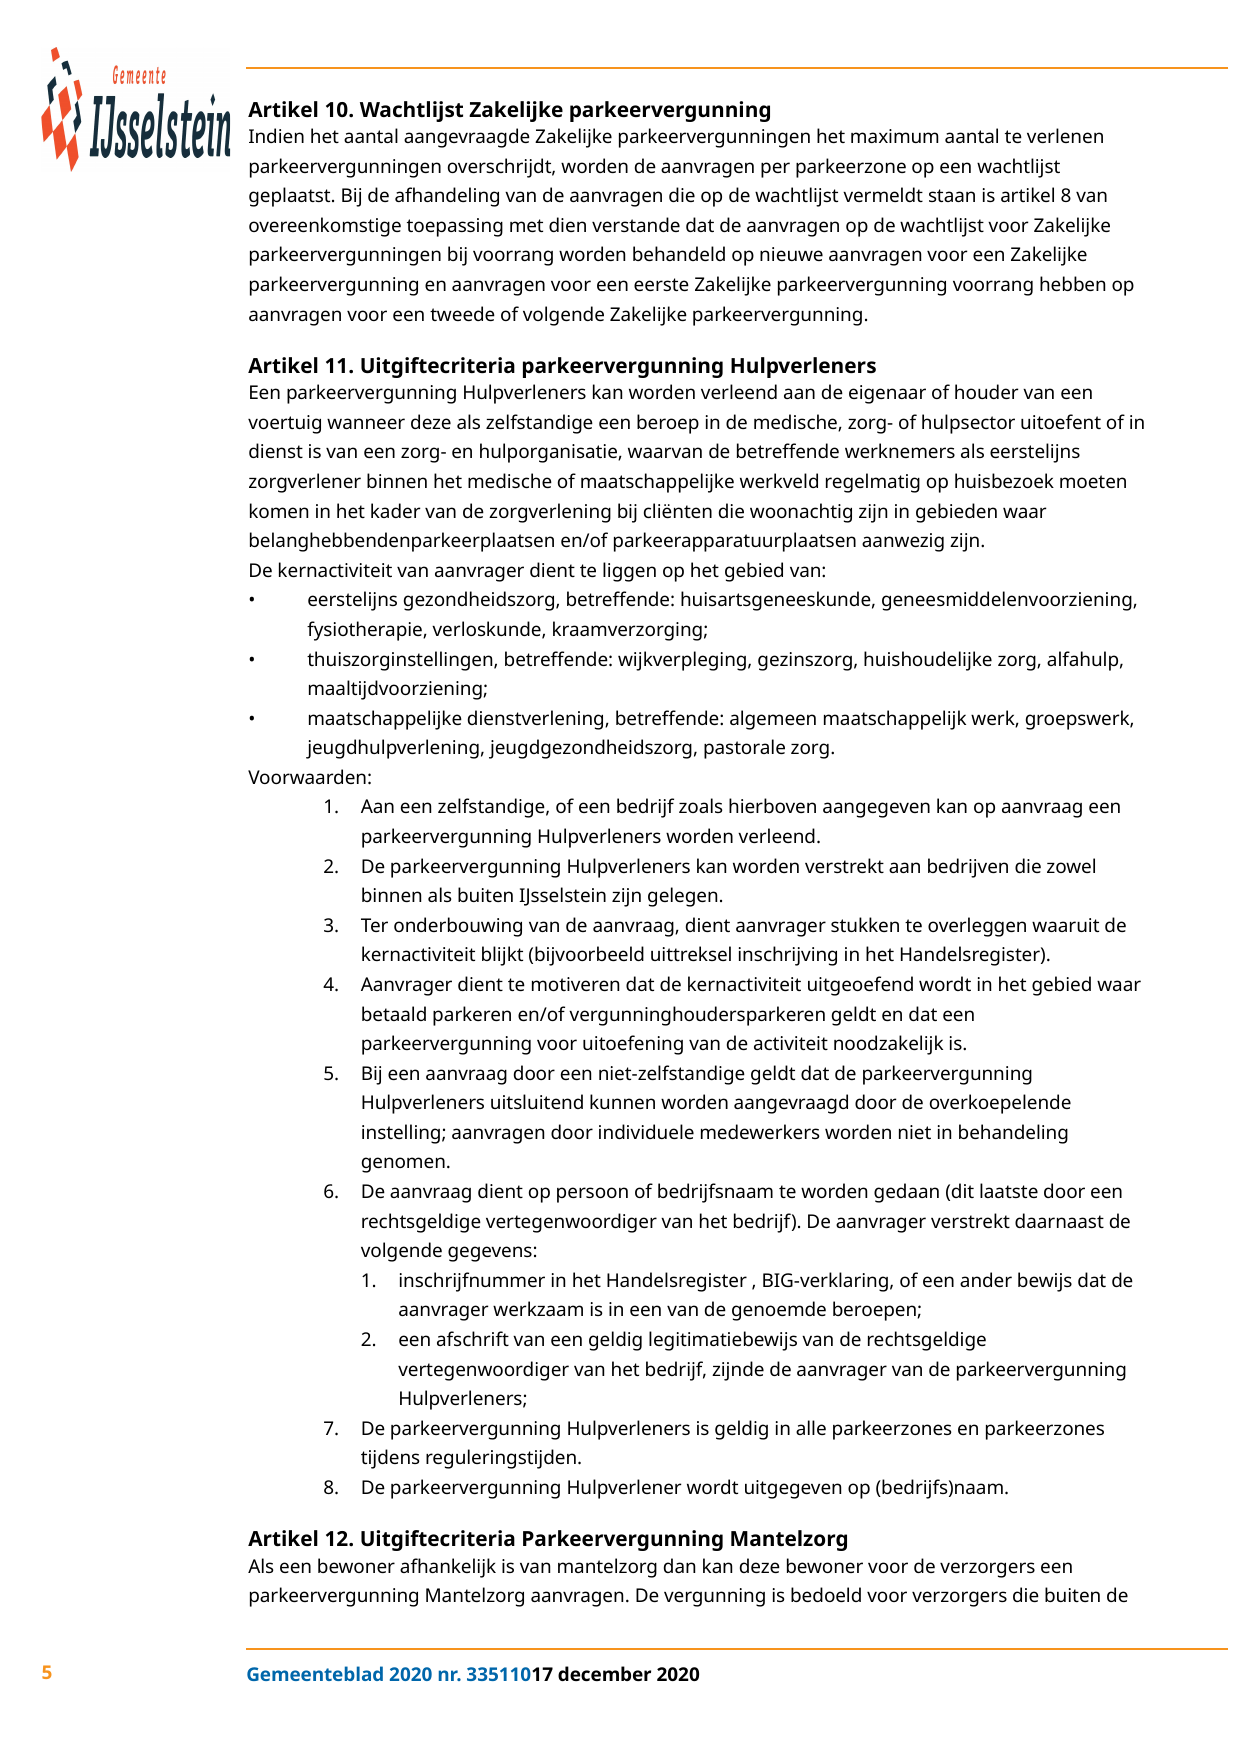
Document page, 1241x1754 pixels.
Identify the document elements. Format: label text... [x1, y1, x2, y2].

text Een parkeervergunning Hulpverleners kan worden verleend aan de eigenaar of houder van een voertuig wanneer deze als zelfstandige een beroep in de medische, zorg- of hulpsector uitoefent of in dienst is van een zorg- en hulporganisatie, waarvan de betreffende werknemers als eerstelijns zorgverlener binnen het medische of maatschappelijke werkveld regelmatig op huisbezoek moeten komen in het kader van de zorgverlening bij cliënten die woonachtig zijn in gebieden waar belanghebbendenparkeerplaatsen en/of parkeerapparatuurplaatsen aanwezig zijn. [248, 379, 1152, 553]
list De parkeervergunning Hulpverleners kan worden verstrekt aan bedrijven die zowel binnen als buiten IJsselstein zijn gelegen. [323, 853, 1152, 908]
list Bij een aanvraag door een niet-zelfstandige geldt dat de parkeervergunning Hulpverleners uitsluitend kunnen worden aangevraagd door de overkoepelende instelling; aanvragen door individuele medewerkers worden niet in behandeling genomen. [323, 1060, 1152, 1174]
list Aanvrager dient te motiveren dat de kernactiviteit uitgeoefend wordt in het gebied waar betaald parkeren en/of vergunninghoudersparkeren geldt en dat een parkeervergunning voor uitoefening van de activiteit noodzakelijk is. [323, 971, 1152, 1056]
text De kernactiviteit van aanvrager dient te liggen op het gebied van: [248, 557, 1152, 583]
list maatschappelijke dienstverlening, betreffende: algemeen maatschappelijk werk, groepswerk, jeugdhulpverlening, jeugdgezondheidszorg, pastorale zorg. [248, 705, 1152, 760]
list De aanvraag dient op persoon of bedrijfsnaam te worden gedaan (dit laatste door een rechtsgeldige vertegenwoordiger van het bedrijf). De aanvrager verstrekt daarnaast de volgende gegevens: [323, 1178, 1152, 1263]
list Aan een zelfstandige, of een bedrijf zoals hierboven aangegeven kan op aanvraag een parkeervergunning Hulpverleners worden verleend. [323, 794, 1152, 849]
list Ter onderbouwing van de aanvraag, dient aanvrager stukken te overleggen waaruit de kernactiviteit blijkt (bijvoorbeeld uittreksel inschrijving in het Handelsregister). [323, 912, 1152, 967]
text Artikel 12. Uitgiftecriteria Parkeervergunning Mantelzorg [248, 1524, 1152, 1553]
list thuiszorginstellingen, betreffende: wijkverpleging, gezinszorg, huishoudelijke zorg, alfahulp, maaltijdvoorziening; [248, 646, 1152, 701]
picture [41, 47, 231, 172]
text Artikel 10. Wachtlijst Zakelijke parkeervergunning [248, 95, 1152, 123]
text Als een bewoner afhankelijk is van mantelzorg dan kan deze bewoner voor de verzorgers een parkeervergunning Mantelzorg aanvragen. De vergunning is bedoeld voor verzorgers die buiten de [248, 1553, 1152, 1608]
list De parkeervergunning Hulpverlener wordt uitgegeven op (bedrijfs)naam. [323, 1474, 1152, 1500]
list inschrijfnummer in het Handelsregister , BIG-verklaring, of een ander bewijs dat de aanvrager werkzaam is in een van de genoemde beroepen; [361, 1267, 1152, 1322]
list eerstelijns gezondheidszorg, betreffende: huisartsgeneeskunde, geneesmiddelenvoorziening, fysiotherapie, verloskunde, kraamverzorging; [248, 587, 1152, 642]
text Voorwaarden: [248, 764, 1152, 790]
text Indien het aantal aangevraagde Zakelijke parkeervergunningen het maximum aantal te verlenen parkeervergunningen overschrijdt, worden de aanvragen per parkeerzone op een wachtlijst geplaatst. Bij de afhandeling van de aanvragen die op de wachtlijst vermeldt staan is artikel 8 van overeenkomstige toepassing met dien verstande dat de aanvragen op de wachtlijst voor Zakelijke parkeervergunningen bij voorrang worden behandeld op nieuwe aanvragen voor een Zakelijke parkeervergunning en aanvragen voor een eerste Zakelijke parkeervergunning voorrang hebben op aanvragen voor een tweede of volgende Zakelijke parkeervergunning. [248, 123, 1152, 326]
list De parkeervergunning Hulpverleners is geldig in alle parkeerzones en parkeerzones tijdens reguleringstijden. [323, 1415, 1152, 1470]
list een afschrift van een geldig legitimatiebewijs van de rechtsgeldige vertegenwoordiger van het bedrijf, zijnde de aanvrager van de parkeervergunning Hulpverleners; [361, 1326, 1152, 1411]
text Artikel 11. Uitgiftecriteria parkeervergunning Hulpverleners [248, 351, 1152, 379]
